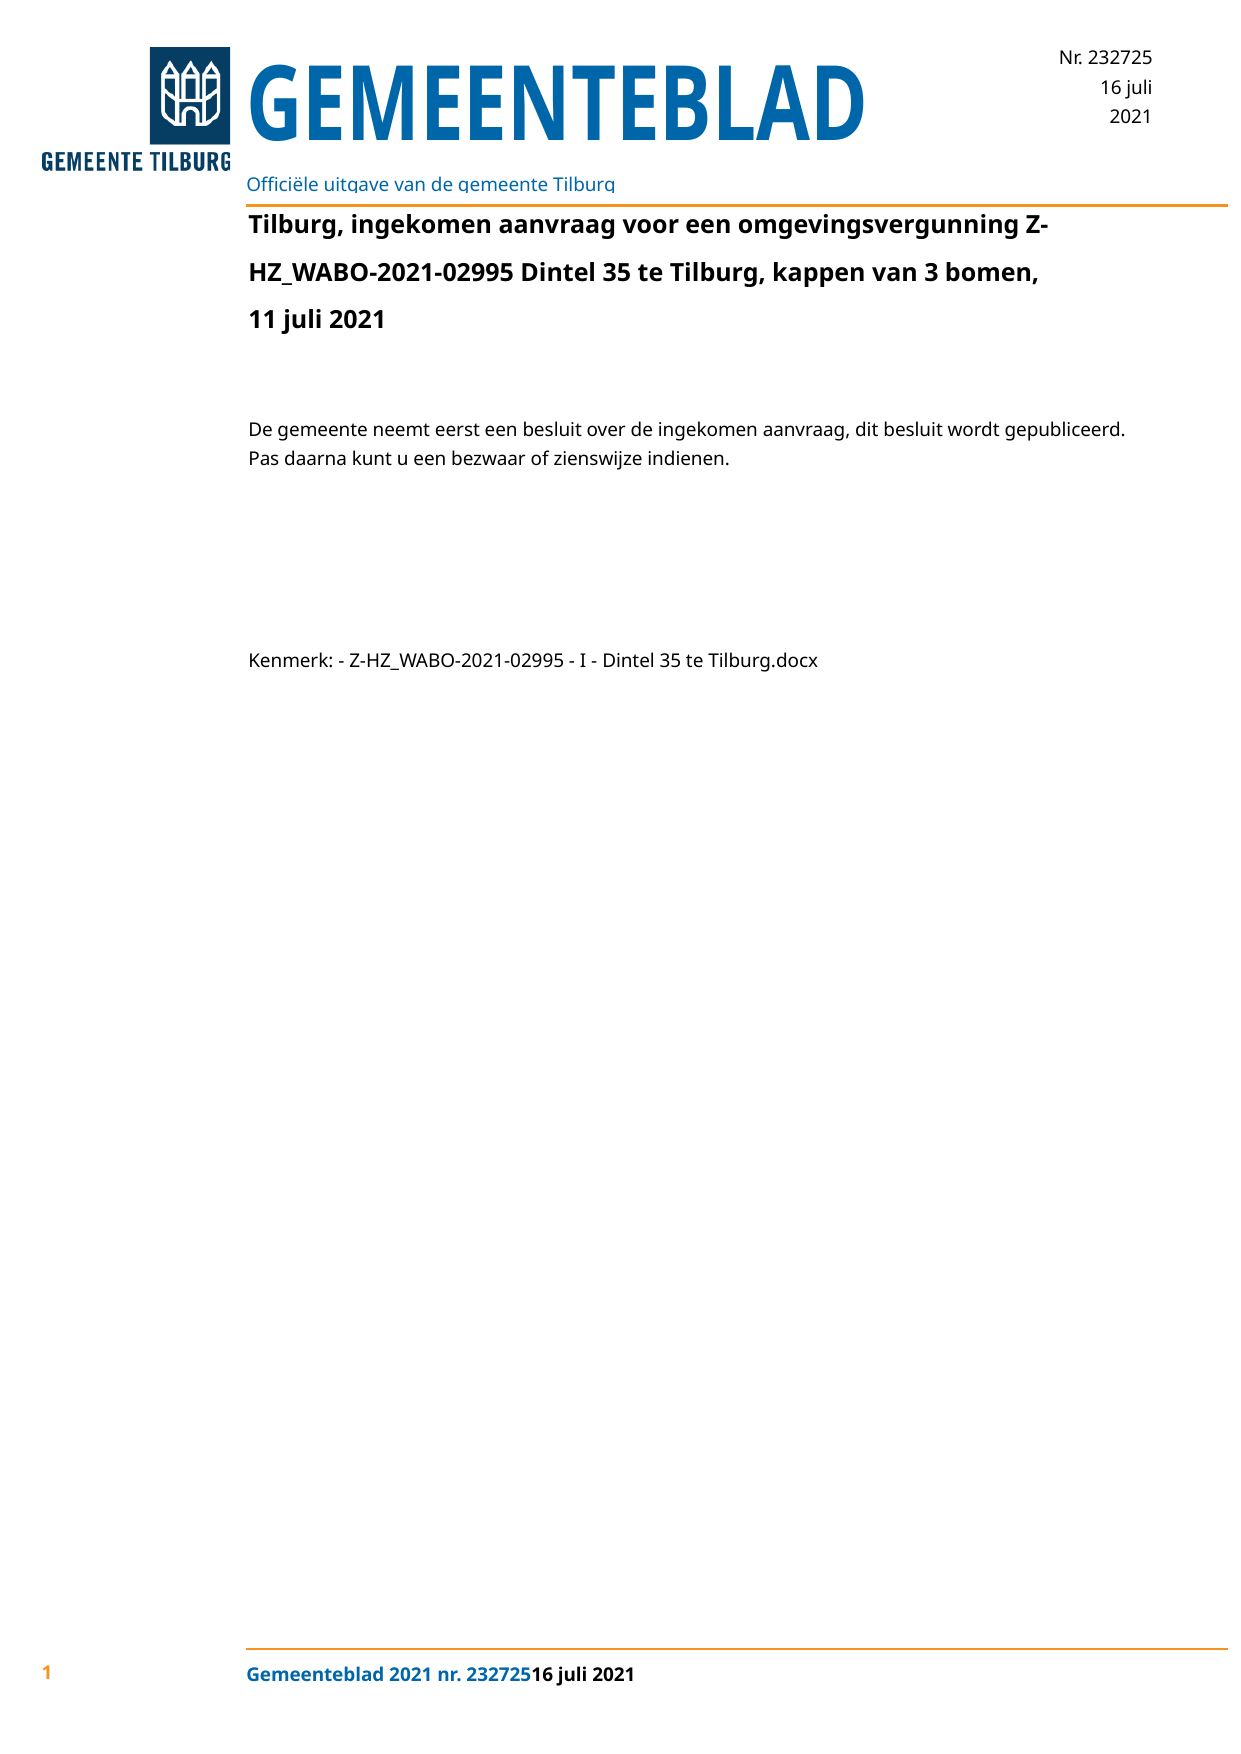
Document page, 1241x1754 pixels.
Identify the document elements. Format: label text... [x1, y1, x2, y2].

text Kenmerk: - Z-HZ_WABO-2021-02995 - I - Dintel 35 te Tilburg.docx [248, 647, 1152, 673]
picture [41, 47, 231, 172]
text De gemeente neemt eerst een besluit over de ingekomen aanvraag, dit besluit wordt gepubliceerd. Pas daarna kunt u een bezwaar of zienswijze indienen. [248, 416, 1152, 471]
text Tilburg, ingekomen aanvraag voor een omgevingsvergunning Z-HZ_WABO-2021-02995 Dintel 35 te Tilburg, kappen van 3 bomen, 11 juli 2021 [248, 207, 1152, 336]
